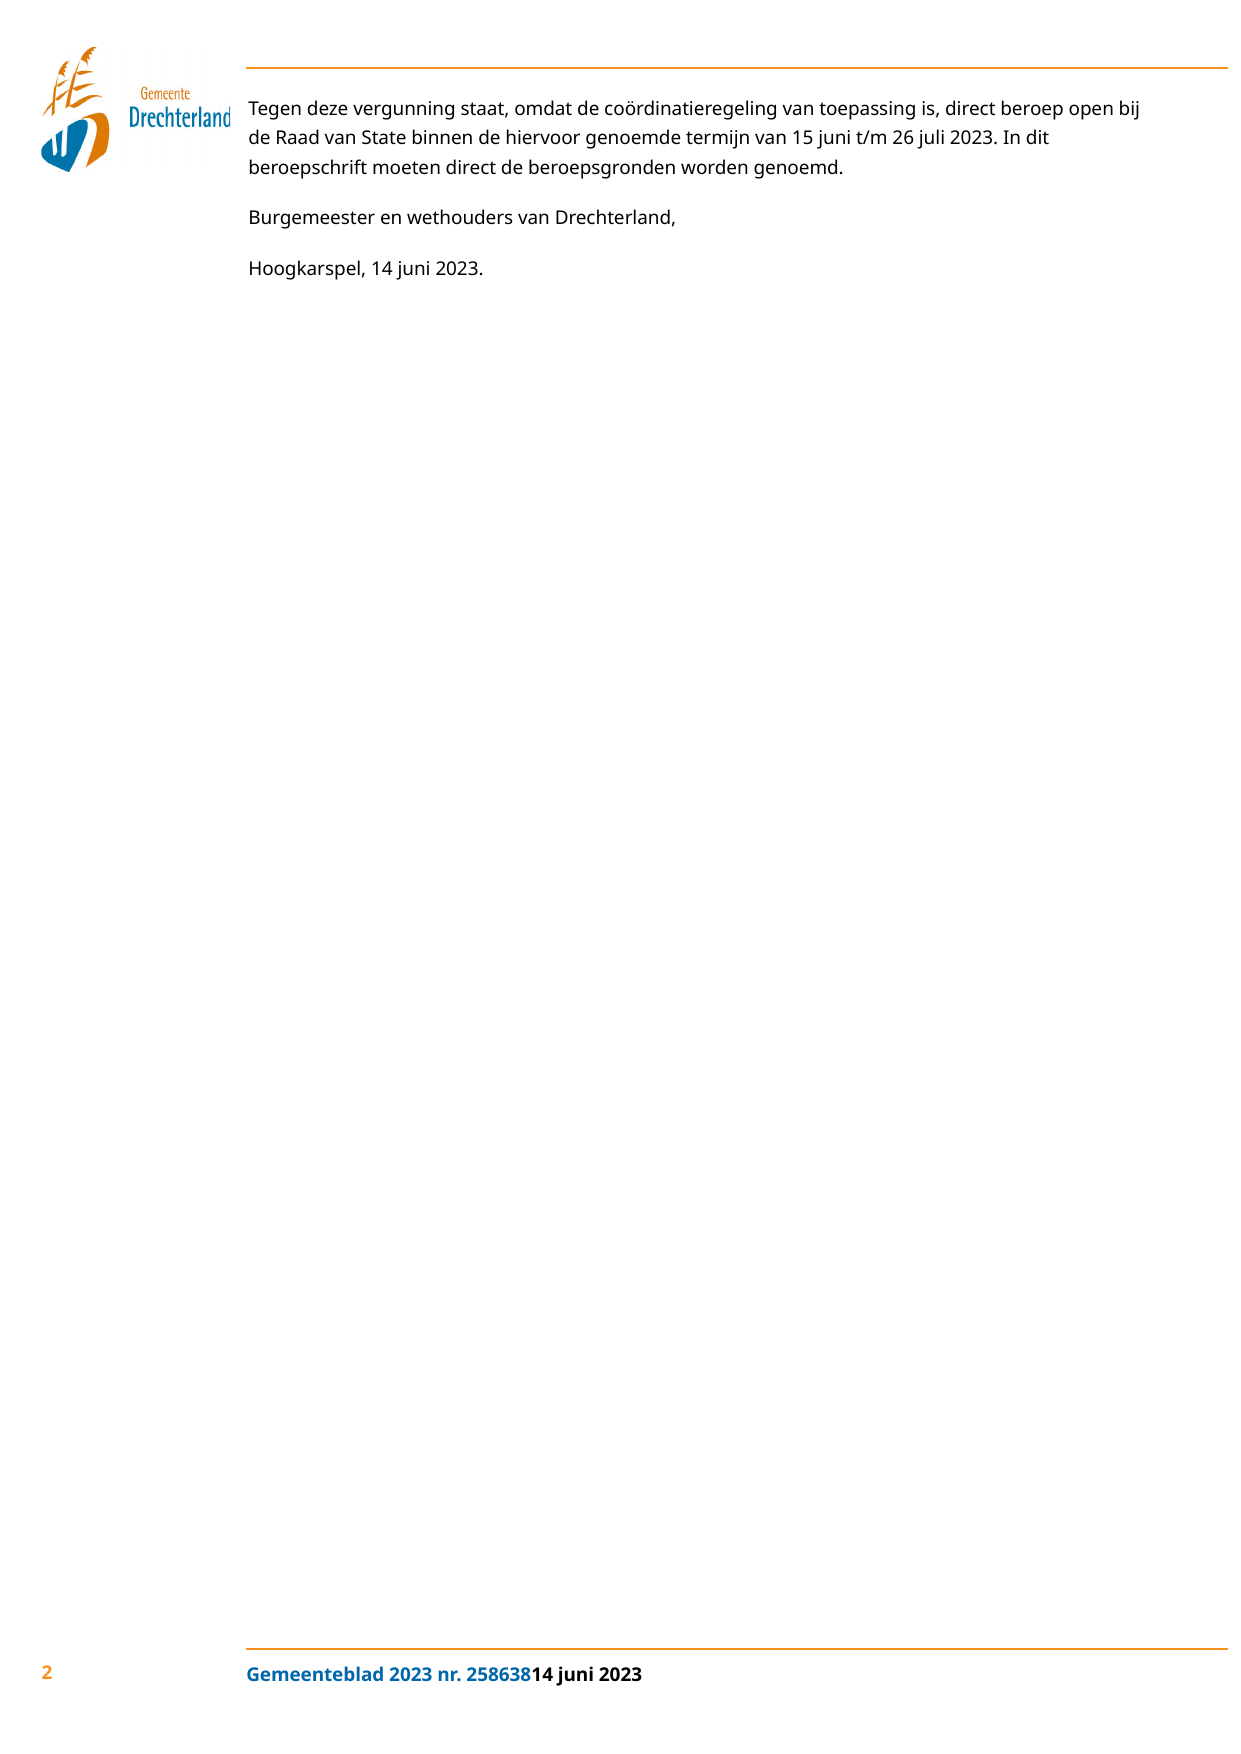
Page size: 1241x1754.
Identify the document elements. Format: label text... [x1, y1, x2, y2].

picture [41, 47, 231, 172]
text Hoogkarspel, 14 juni 2023. [248, 255, 1152, 281]
picture [41, 158, 64, 172]
picture [226, 115, 231, 124]
text Tegen deze vergunning staat, omdat de coördinatieregeling van toepassing is, direct beroep open bij de Raad van State binnen de hiervoor genoemde termijn van 15 juni t/m 26 juli 2023. In dit beroepschrift moeten direct de beroepsgronden worden genoemd. [248, 95, 1152, 180]
text Burgemeester en wethouders van Drechterland, [248, 204, 1152, 230]
